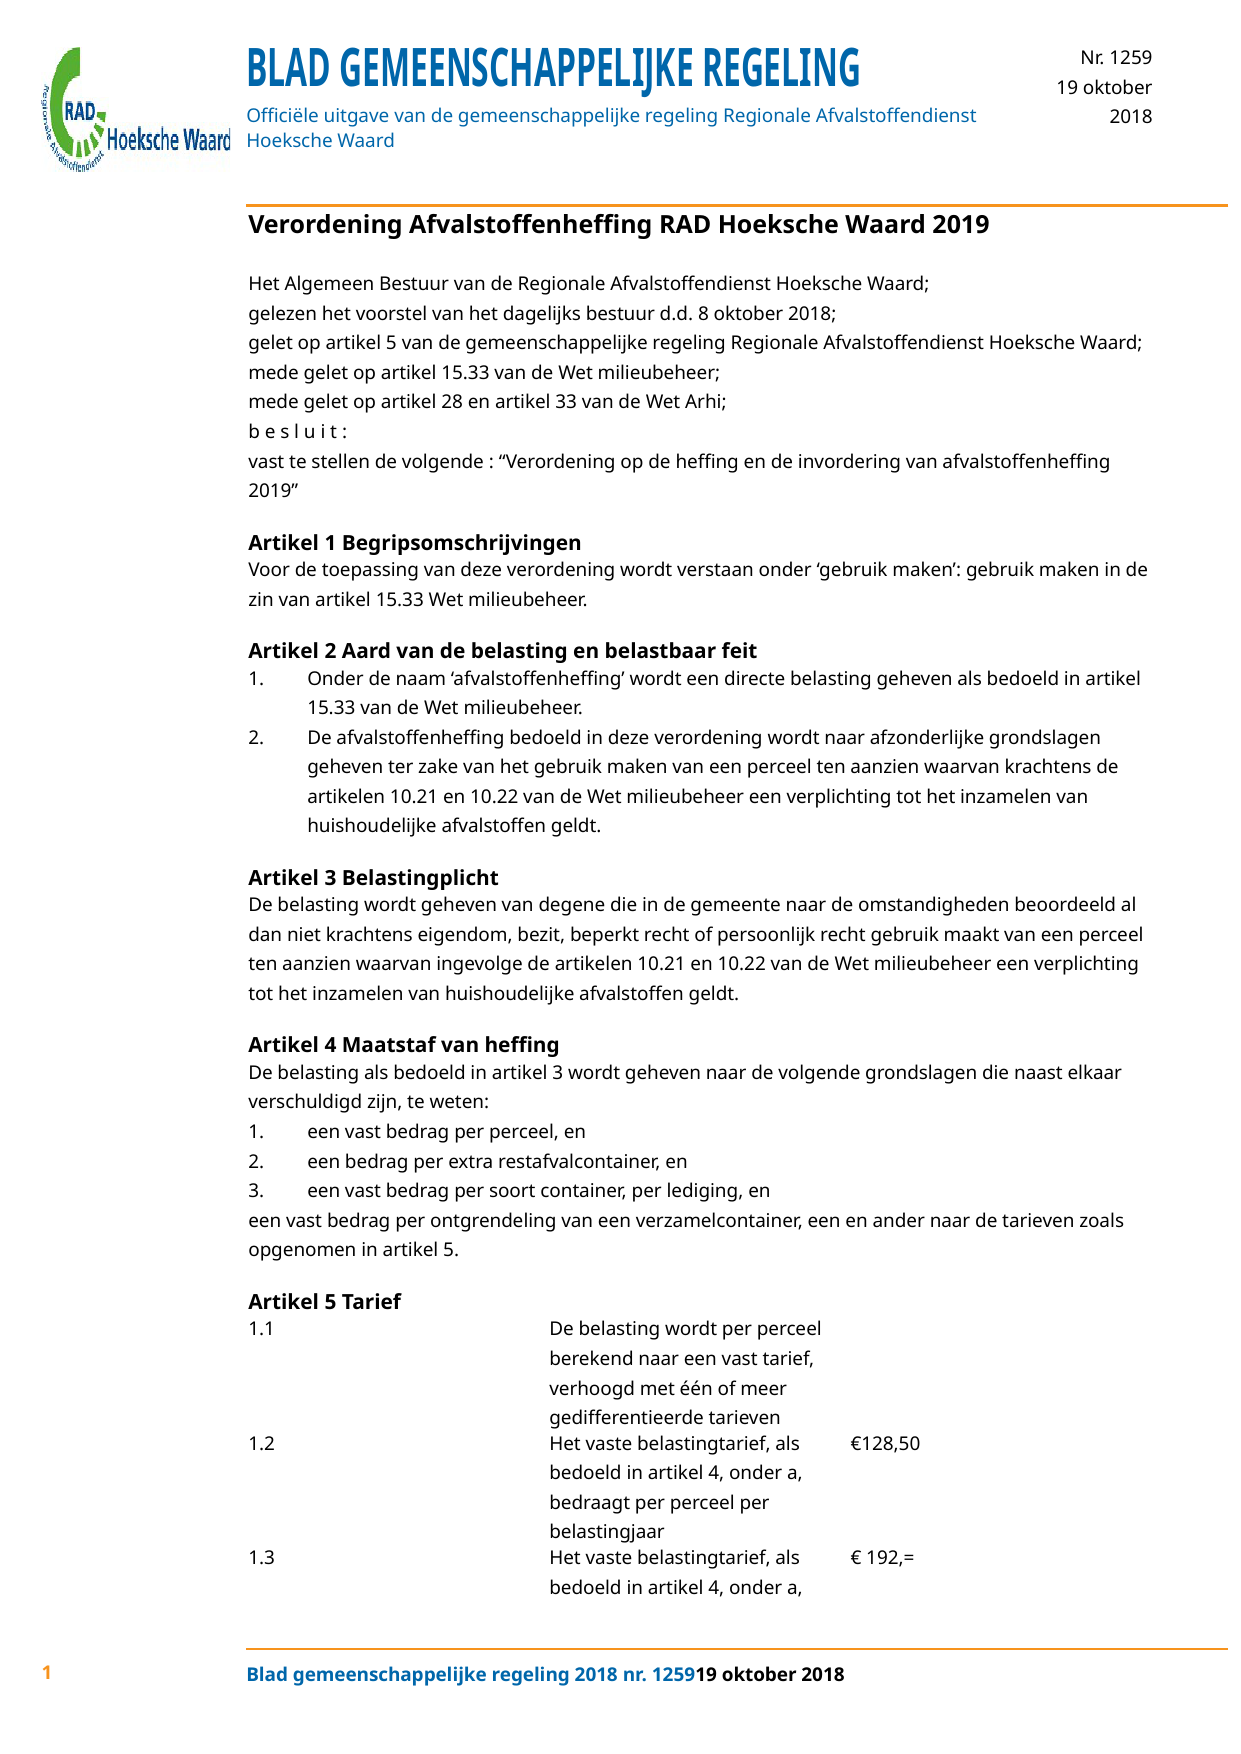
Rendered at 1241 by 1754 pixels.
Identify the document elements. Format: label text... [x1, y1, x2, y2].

list De afvalstoffenheffing bedoeld in deze verordening wordt naar afzonderlijke grondslagen geheven ter zake van het gebruik maken van een perceel ten aanzien waarvan krachtens de artikelen 10.21 en 10.22 van de Wet milieubeheer een verplichting tot het inzamelen van huishoudelijke afvalstoffen geldt. [248, 724, 1152, 838]
text Artikel 3 Belastingplicht [248, 863, 1152, 891]
text Artikel 2 Aard van de belasting en belastbaar feit [248, 636, 1152, 665]
text Voor de toepassing van deze verordening wordt verstaan onder ‘gebruik maken’: gebruik maken in de zin van artikel 15.33 Wet milieubeheer. [248, 556, 1152, 612]
table_cell 1.2 [248, 1430, 549, 1544]
table_cell Het vaste belastingtarief, als bedoeld in artikel 4, onder a, bedraagt per perceel per belastingjaar [549, 1430, 850, 1544]
list een vast bedrag per soort container, per lediging, en [248, 1177, 1152, 1203]
text mede gelet op artikel 28 en artikel 33 van de Wet Arhi; [248, 389, 1152, 414]
list een bedrag per extra restafvalcontainer, en [248, 1148, 1152, 1173]
text gelet op artikel 5 van de gemeenschappelijke regeling Regionale Afvalstoffendienst Hoeksche Waard; [248, 329, 1152, 355]
text een vast bedrag per ontgrendeling van een verzamelcontainer, een en ander naar de tarieven zoals opgenomen in artikel 5. [248, 1207, 1152, 1262]
table_cell € 192,= [850, 1545, 1152, 1600]
text mede gelet op artikel 15.33 van de Wet milieubeheer; [248, 359, 1152, 385]
text Artikel 1 Begripsomschrijvingen [248, 528, 1152, 556]
table_cell €128,50 [850, 1430, 1152, 1544]
text Het Algemeen Bestuur van de Regionale Afvalstoffendienst Hoeksche Waard; [248, 270, 1152, 296]
picture [41, 47, 231, 172]
table_header [850, 1316, 1152, 1430]
list een vast bedrag per perceel, en [248, 1118, 1152, 1144]
table_header De belasting wordt per perceel berekend naar een vast tarief, verhoogd met één of meer gedifferentieerde tarieven [549, 1316, 850, 1430]
text b e s l u i t : [248, 418, 1152, 444]
text De belasting wordt geheven van degene die in de gemeente naar de omstandigheden beoordeeld al dan niet krachtens eigendom, bezit, beperkt recht of persoonlijk recht gebruik maakt van een perceel ten aanzien waarvan ingevolge de artikelen 10.21 en 10.22 van de Wet milieubeheer een verplichting tot het inzamelen van huishoudelijke afvalstoffen geldt. [248, 891, 1152, 1006]
list Onder de naam ‘afvalstoffenheffing’ wordt een directe belasting geheven als bedoeld in artikel 15.33 van de Wet milieubeheer. [248, 665, 1152, 720]
text Artikel 5 Tarief [248, 1287, 1152, 1315]
text De belasting als bedoeld in artikel 3 wordt geheven naar de volgende grondslagen die naast elkaar verschuldigd zijn, te weten: [248, 1059, 1152, 1114]
text Artikel 4 Maatstaf van heffing [248, 1031, 1152, 1059]
text vast te stellen de volgende : “Verordening op de heffing en de invordering van afvalstoffenheffing 2019” [248, 448, 1152, 503]
text gelezen het voorstel van het dagelijks bestuur d.d. 8 oktober 2018; [248, 300, 1152, 326]
table_cell 1.3 [248, 1545, 549, 1600]
table_cell Het vaste belastingtarief, als bedoeld in artikel 4, onder a, [549, 1545, 850, 1600]
table_header 1.1 [248, 1316, 549, 1430]
text Verordening Afvalstoffenheffing RAD Hoeksche Waard 2019 [248, 207, 1152, 241]
